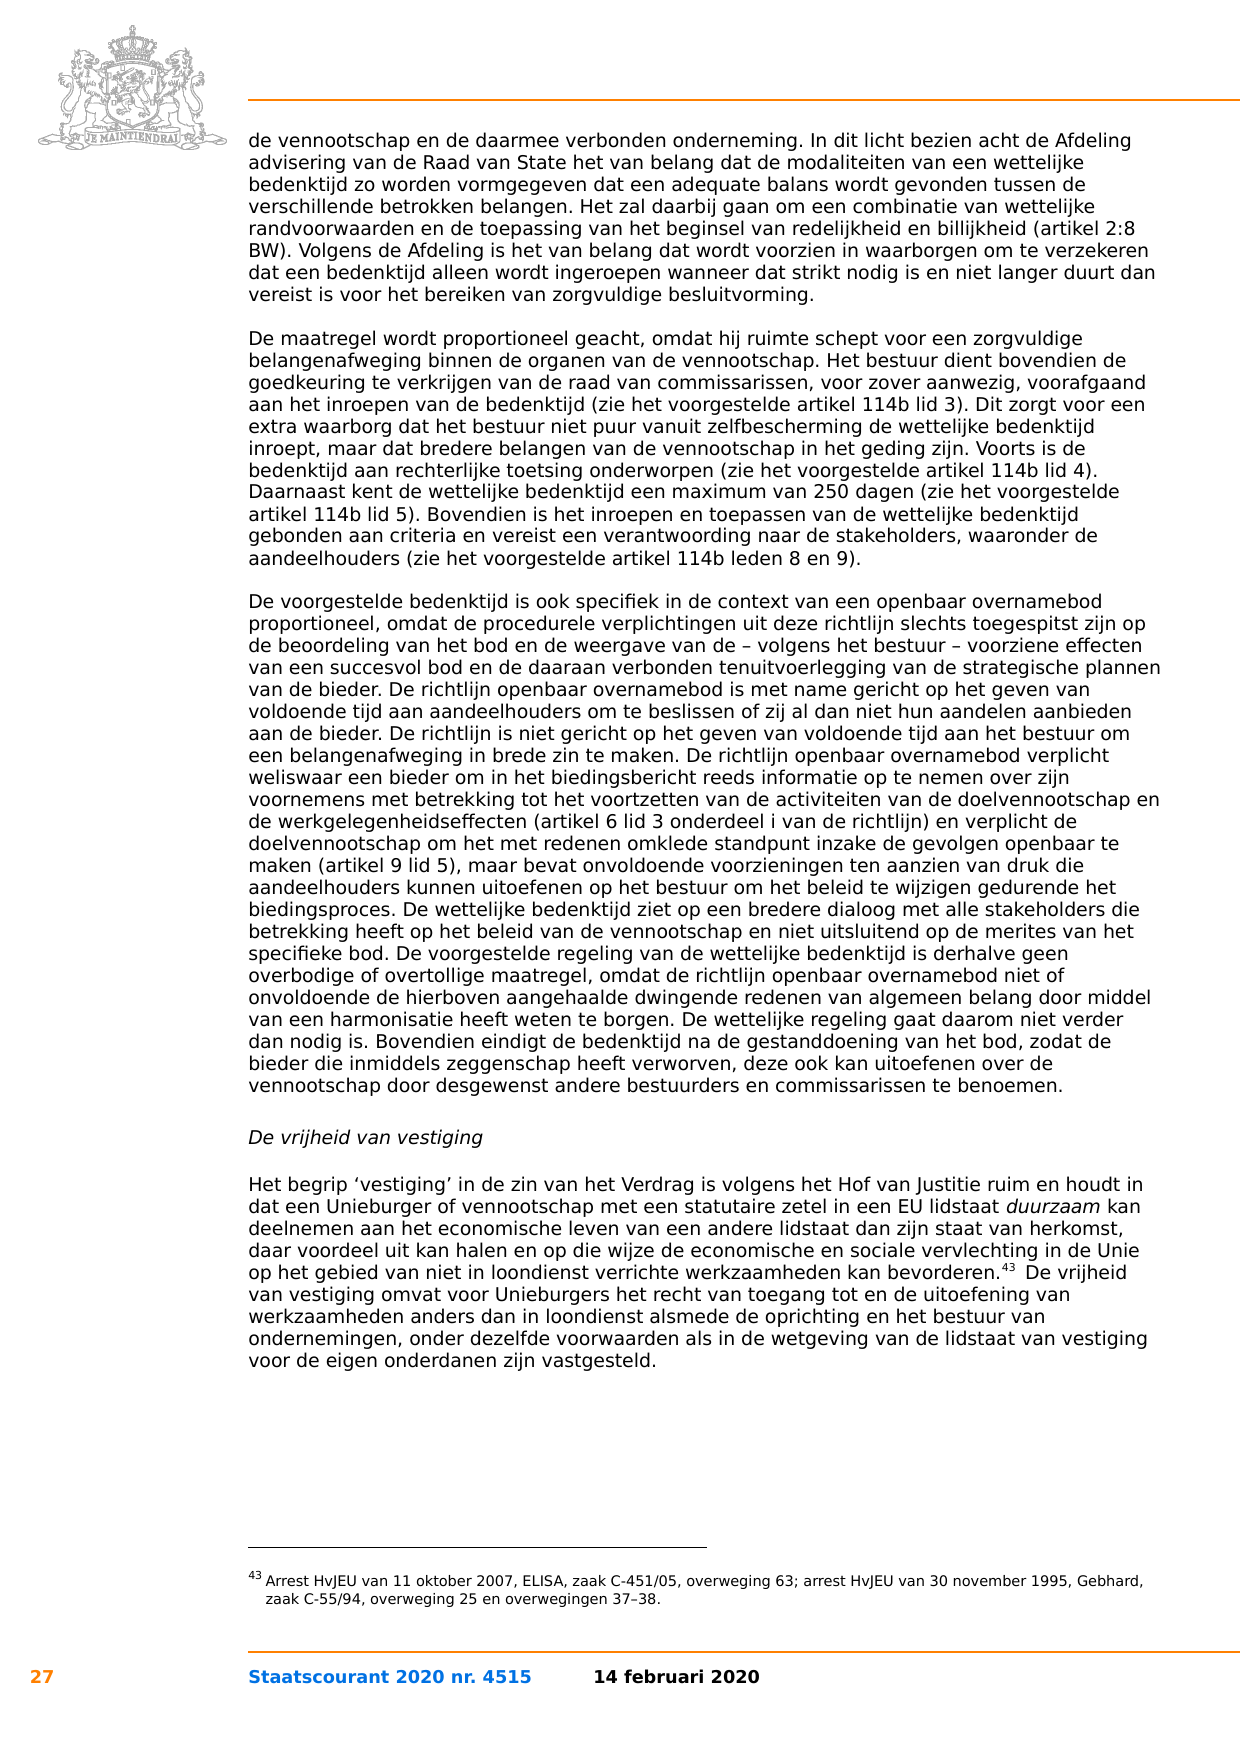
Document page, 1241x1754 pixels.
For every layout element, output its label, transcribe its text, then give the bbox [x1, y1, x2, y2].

text Arrest HvJEU van 11 oktober 2007, ELISA, zaak C-451/05, overweging 63; arrest HvJEU van 30 november 1995, Gebhard, zaak C-55/94, overweging 25 en overwegingen 37–38. [248, 1569, 1163, 1608]
picture [38, 25, 227, 150]
text De maatregel wordt proportioneel geacht, omdat hij ruimte schept voor een zorgvuldige belangenafweging binnen de organen van de vennootschap. Het bestuur dient bovendien de goedkeuring te verkrijgen van de raad van commissarissen, voor zover aanwezig, voorafgaand aan het inroepen van de bedenktijd (zie het voorgestelde artikel 114b lid 3). Dit zorgt voor een extra waarborg dat het bestuur niet puur vanuit zelfbescherming de wettelijke bedenktijd inroept, maar dat bredere belangen van de vennootschap in het geding zijn. Voorts is de bedenktijd aan rechterlijke toetsing onderworpen (zie het voorgestelde artikel 114b lid 4). Daarnaast kent de wettelijke bedenktijd een maximum van 250 dagen (zie het voorgestelde artikel 114b lid 5). Bovendien is het inroepen en toepassen van de wettelijke bedenktijd gebonden aan criteria en vereist een verantwoording naar de stakeholders, waaronder de aandeelhouders (zie het voorgestelde artikel 114b leden 8 en 9). [248, 328, 1163, 569]
text de vennootschap en de daarmee verbonden onderneming. In dit licht bezien acht de Afdeling advisering van de Raad van State het van belang dat de modaliteiten van een wettelijke bedenktijd zo worden vormgegeven dat een adequate balans wordt gevonden tussen de verschillende betrokken belangen. Het zal daarbij gaan om een combinatie van wettelijke randvoorwaarden en de toepassing van het beginsel van redelijkheid en billijkheid (artikel 2:8 BW). Volgens de Afdeling is het van belang dat wordt voorzien in waarborgen om te verzekeren dat een bedenktijd alleen wordt ingeroepen wanneer dat strikt nodig is en niet langer duurt dan vereist is voor het bereiken van zorgvuldige besluitvorming. [248, 130, 1163, 306]
subtitle De vrijheid van vestiging [248, 1127, 1163, 1149]
text Het begrip ‘vestiging’ in de zin van het Verdrag is volgens het Hof van Justitie ruim en houdt in dat een Unieburger of vennootschap met een statutaire zetel in een EU lidstaat duurzaam kan deelnemen aan het economische leven van een andere lidstaat dan zijn staat van herkomst, daar voordeel uit kan halen en op die wijze de economische en sociale vervlechting in de Unie op het gebied van niet in loondienst verrichte werkzaamheden kan bevorderen. De vrijheid van vestiging omvat voor Unieburgers het recht van toegang tot en de uitoefening van werkzaamheden anders dan in loondienst alsmede de oprichting en het bestuur van ondernemingen, onder dezelfde voorwaarden als in de wetgeving van de lidstaat van vestiging voor de eigen onderdanen zijn vastgesteld. [248, 1174, 1163, 1372]
text De voorgestelde bedenktijd is ook specifiek in de context van een openbaar overnamebod proportioneel, omdat de procedurele verplichtingen uit deze richtlijn slechts toegespitst zijn op de beoordeling van het bod en de weergave van de – volgens het bestuur – voorziene effecten van een succesvol bod en de daaraan verbonden tenuitvoerlegging van de strategische plannen van de bieder. De richtlijn openbaar overnamebod is met name gericht op het geven van voldoende tijd aan aandeelhouders om te beslissen of zij al dan niet hun aandelen aanbieden aan de bieder. De richtlijn is niet gericht op het geven van voldoende tijd aan het bestuur om een belangenafweging in brede zin te maken. De richtlijn openbaar overnamebod verplicht weliswaar een bieder om in het biedingsbericht reeds informatie op te nemen over zijn voornemens met betrekking tot het voortzetten van de activiteiten van de doelvennootschap en de werkgelegenheidseffecten (artikel 6 lid 3 onderdeel i van de richtlijn) en verplicht de doelvennootschap om het met redenen omklede standpunt inzake de gevolgen openbaar te maken (artikel 9 lid 5), maar bevat onvoldoende voorzieningen ten aanzien van druk die aandeelhouders kunnen uitoefenen op het bestuur om het beleid te wijzigen gedurende het biedingsproces. De wettelijke bedenktijd ziet op een bredere dialoog met alle stakeholders die betrekking heeft op het beleid van de vennootschap en niet uitsluitend op de merites van het specifieke bod. De voorgestelde regeling van de wettelijke bedenktijd is derhalve geen overbodige of overtollige maatregel, omdat de richtlijn openbaar overnamebod niet of onvoldoende de hierboven aangehaalde dwingende redenen van algemeen belang door middel van een harmonisatie heeft weten te borgen. De wettelijke regeling gaat daarom niet verder dan nodig is. Bovendien eindigt de bedenktijd na de gestanddoening van het bod, zodat de bieder die inmiddels zeggenschap heeft verworven, deze ook kan uitoefenen over de vennootschap door desgewenst andere bestuurders en commissarissen te benoemen. [248, 591, 1163, 1097]
